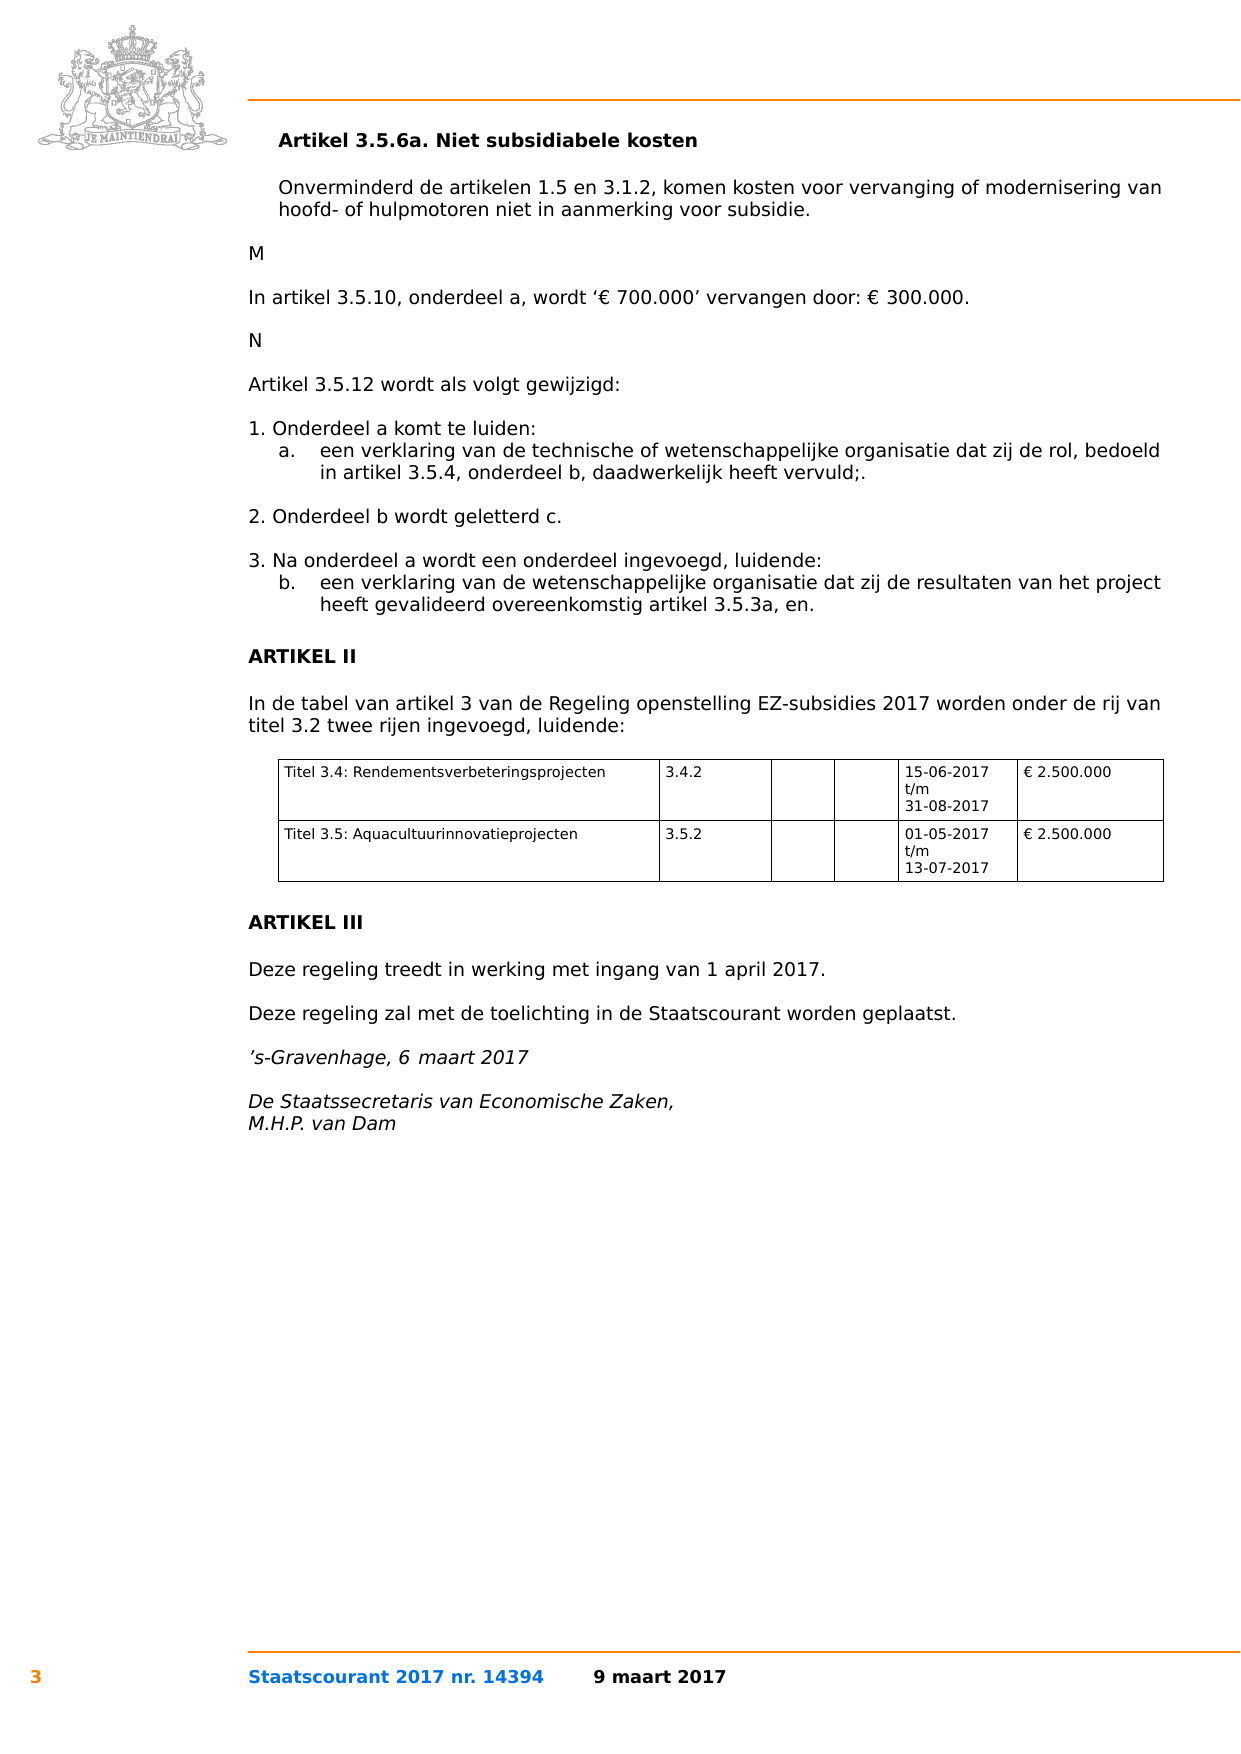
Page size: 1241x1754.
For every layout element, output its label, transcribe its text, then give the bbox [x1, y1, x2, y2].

text ’s-Gravenhage, 6 maart 2017 [248, 1047, 1163, 1069]
text N [248, 330, 1163, 352]
table_cell [772, 821, 834, 881]
text 2. Onderdeel b wordt geletterd c. [248, 506, 1163, 528]
text a. een verklaring van de technische of wetenschappelijke organisatie dat zij de rol, bedoeld in artikel 3.5.4, onderdeel b, daadwerkelijk heeft vervuld;. [278, 440, 1163, 484]
table_header € 2.500.000 [1018, 760, 1163, 820]
subtitle ARTIKEL III [248, 912, 1163, 934]
text De Staatssecretaris van Economische Zaken, M.H.P. van Dam [248, 1091, 1163, 1135]
table_header [835, 760, 898, 820]
table_cell 3.5.2 [660, 821, 771, 881]
text Deze regeling treedt in werking met ingang van 1 april 2017. [248, 959, 1163, 981]
table_cell [835, 821, 898, 881]
subtitle Artikel 3.5.6a. Niet subsidiabele kosten [278, 130, 1163, 152]
text 3. Na onderdeel a wordt een onderdeel ingevoegd, luidende: [248, 550, 1163, 572]
table_cell Titel 3.5: Aquacultuurinnovatieprojecten [279, 821, 659, 881]
picture [38, 25, 227, 150]
table_cell € 2.500.000 [1018, 821, 1163, 881]
table_header [772, 760, 834, 820]
text In artikel 3.5.10, onderdeel a, wordt ‘€ 700.000’ vervangen door: € 300.000. [248, 287, 1163, 308]
text Artikel 3.5.12 wordt als volgt gewijzigd: [248, 374, 1163, 396]
table_header 3.4.2 [660, 760, 771, 820]
table_cell 01-05-2017 t/m 13-07-2017 [899, 821, 1017, 881]
text 1. Onderdeel a komt te luiden: [248, 418, 1163, 440]
subtitle ARTIKEL II [248, 646, 1163, 668]
table_header 15-06-2017 t/m 31-08-2017 [899, 760, 1017, 820]
text M [248, 243, 1163, 265]
text Onverminderd de artikelen 1.5 en 3.1.2, komen kosten voor vervanging of modernisering van hoofd- of hulpmotoren niet in aanmerking voor subsidie. [278, 177, 1163, 221]
text Deze regeling zal met de toelichting in de Staatscourant worden geplaatst. [248, 1003, 1163, 1025]
table_header Titel 3.4: Rendementsverbeteringsprojecten [279, 760, 659, 820]
text In de tabel van artikel 3 van de Regeling openstelling EZ-subsidies 2017 worden onder de rij van titel 3.2 twee rijen ingevoegd, luidende: [248, 693, 1163, 737]
text b. een verklaring van de wetenschappelijke organisatie dat zij de resultaten van het project heeft gevalideerd overeenkomstig artikel 3.5.3a, en. [278, 572, 1163, 616]
